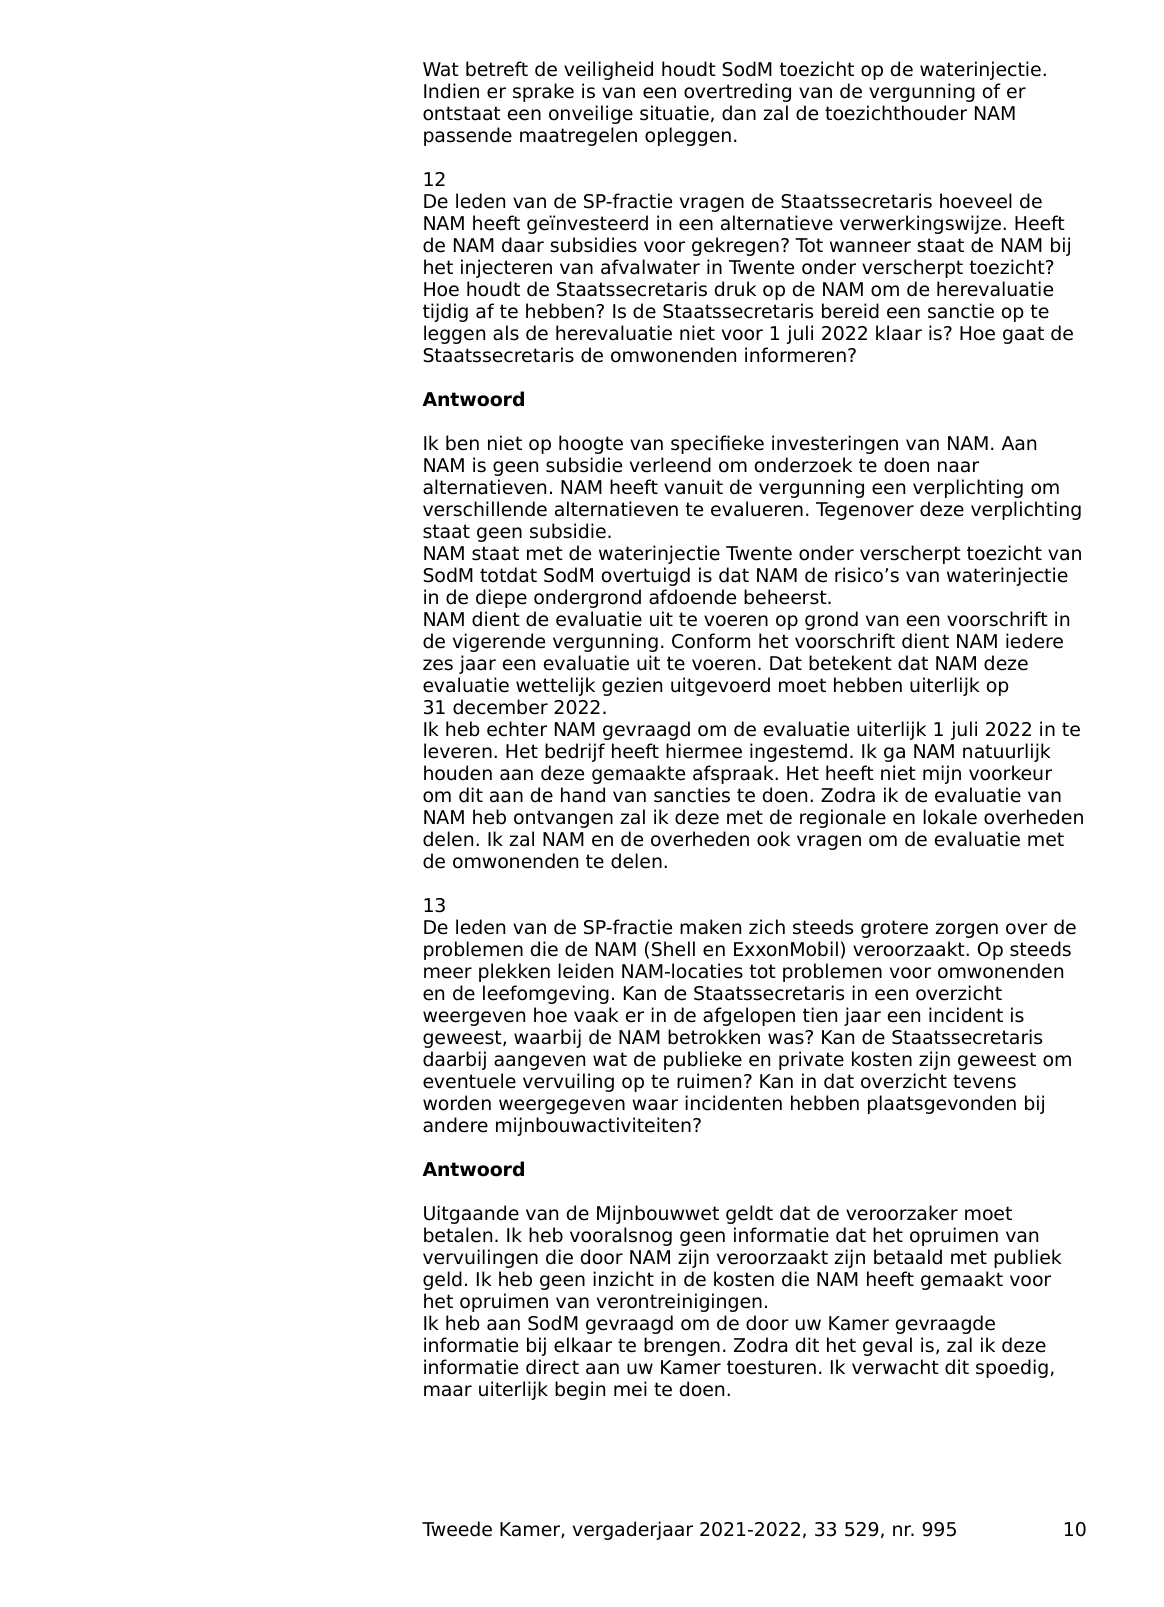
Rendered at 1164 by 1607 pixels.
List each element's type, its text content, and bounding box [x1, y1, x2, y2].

text NAM dient de evaluatie uit te voeren op grond van een voorschrift in de vigerende vergunning. Conform het voorschrift dient NAM iedere zes jaar een evaluatie uit te voeren. Dat betekent dat NAM deze evaluatie wettelijk gezien uitgevoerd moet hebben uiterlijk op 31 december 2022. [422, 609, 1087, 719]
text Ik heb echter NAM gevraagd om de evaluatie uiterlijk 1 juli 2022 in te leveren. Het bedrijf heeft hiermee ingestemd. Ik ga NAM natuurlijk houden aan deze gemaakte afspraak. Het heeft niet mijn voorkeur om dit aan de hand van sancties te doen. Zodra ik de evaluatie van NAM heb ontvangen zal ik deze met de regionale en lokale overheden delen. Ik zal NAM en de overheden ook vragen om de evaluatie met de omwonenden te delen. [422, 719, 1087, 873]
text Ik heb aan SodM gevraagd om de door uw Kamer gevraagde informatie bij elkaar te brengen. Zodra dit het geval is, zal ik deze informatie direct aan uw Kamer toesturen. Ik verwacht dit spoedig, maar uiterlijk begin mei te doen. [422, 1313, 1087, 1401]
subtitle Antwoord [422, 1159, 1087, 1181]
subtitle 13 [422, 895, 1087, 917]
subtitle Antwoord [422, 389, 1087, 411]
text Wat betreft de veiligheid houdt SodM toezicht op de waterinjectie. Indien er sprake is van een overtreding van de vergunning of er ontstaat een onveilige situatie, dan zal de toezichthouder NAM passende maatregelen opleggen. [422, 59, 1087, 147]
text Ik ben niet op hoogte van specifieke investeringen van NAM. Aan NAM is geen subsidie verleend om onderzoek te doen naar alternatieven. NAM heeft vanuit de vergunning een verplichting om verschillende alternatieven te evalueren. Tegenover deze verplichting staat geen subsidie. [422, 433, 1087, 543]
text De leden van de SP-fractie vragen de Staatssecretaris hoeveel de NAM heeft geïnvesteerd in een alternatieve verwerkingswijze. Heeft de NAM daar subsidies voor gekregen? Tot wanneer staat de NAM bij het injecteren van afvalwater in Twente onder verscherpt toezicht? Hoe houdt de Staatssecretaris druk op de NAM om de herevaluatie tijdig af te hebben? Is de Staatssecretaris bereid een sanctie op te leggen als de herevaluatie niet voor 1 juli 2022 klaar is? Hoe gaat de Staatssecretaris de omwonenden informeren? [422, 191, 1087, 367]
text De leden van de SP-fractie maken zich steeds grotere zorgen over de problemen die de NAM (Shell en ExxonMobil) veroorzaakt. Op steeds meer plekken leiden NAM-locaties tot problemen voor omwonenden en de leefomgeving. Kan de Staatssecretaris in een overzicht weergeven hoe vaak er in de afgelopen tien jaar een incident is geweest, waarbij de NAM betrokken was? Kan de Staatssecretaris daarbij aangeven wat de publieke en private kosten zijn geweest om eventuele vervuiling op te ruimen? Kan in dat overzicht tevens worden weergegeven waar incidenten hebben plaatsgevonden bij andere mijnbouwactiviteiten? [422, 917, 1087, 1137]
text NAM staat met de waterinjectie Twente onder verscherpt toezicht van SodM totdat SodM overtuigd is dat NAM de risico’s van waterinjectie in de diepe ondergrond afdoende beheerst. [422, 543, 1087, 609]
subtitle 12 [422, 169, 1087, 191]
text Uitgaande van de Mijnbouwwet geldt dat de veroorzaker moet betalen. Ik heb vooralsnog geen informatie dat het opruimen van vervuilingen die door NAM zijn veroorzaakt zijn betaald met publiek geld. Ik heb geen inzicht in de kosten die NAM heeft gemaakt voor het opruimen van verontreinigingen. [422, 1203, 1087, 1313]
